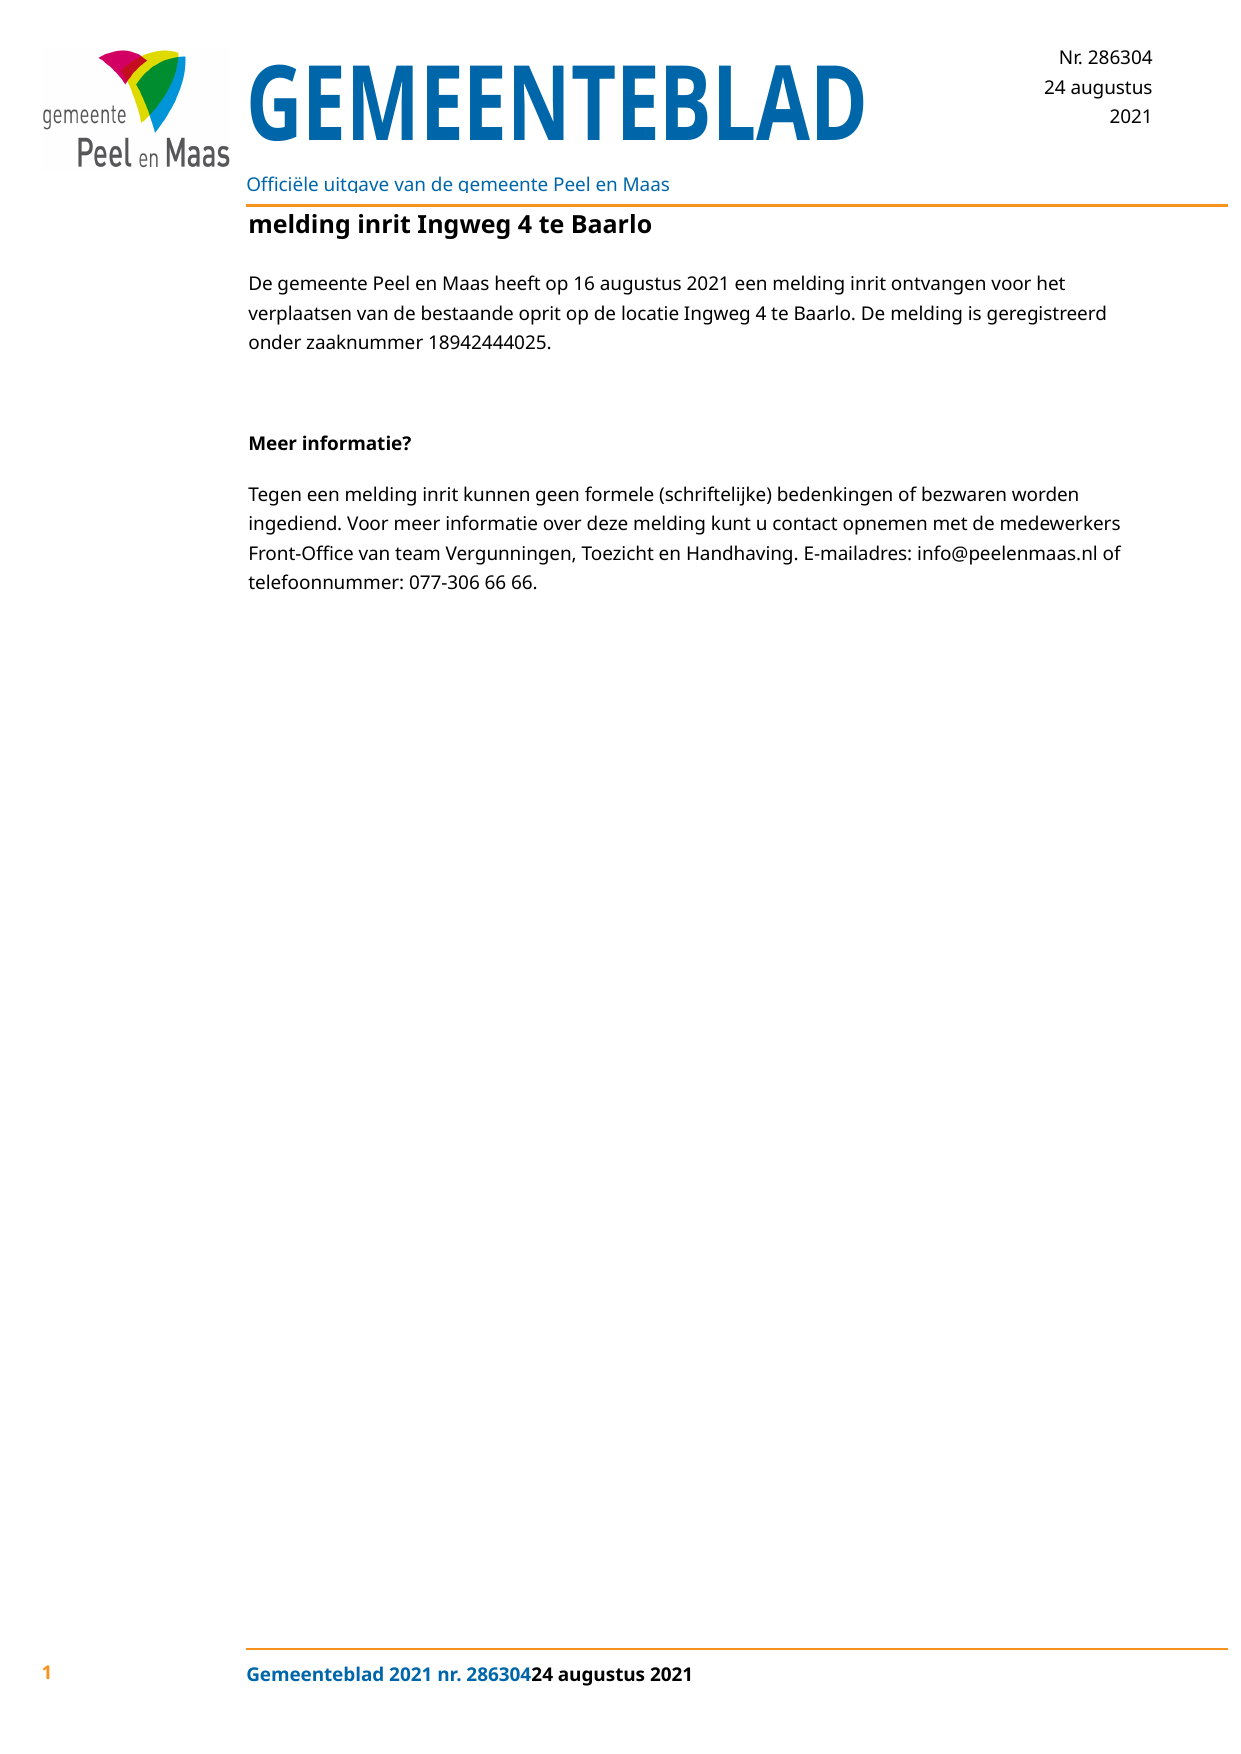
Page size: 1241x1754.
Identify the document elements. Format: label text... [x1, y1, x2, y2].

picture [41, 47, 231, 172]
text Meer informatie? [248, 430, 1152, 456]
text melding inrit Ingweg 4 te Baarlo [248, 207, 1152, 241]
text Tegen een melding inrit kunnen geen formele (schriftelijke) bedenkingen of bezwaren worden ingediend. Voor meer informatie over deze melding kunt u contact opnemen met de medewerkers Front-Office van team Vergunningen, Toezicht en Handhaving. E-mailadres: info@peelenmaas.nl of telefoonnummer: 077-306 66 66. [248, 481, 1152, 595]
text De gemeente Peel en Maas heeft op 16 augustus 2021 een melding inrit ontvangen voor het verplaatsen van de bestaande oprit op de locatie Ingweg 4 te Baarlo. De melding is geregistreerd onder zaaknummer 18942444025. [248, 270, 1152, 355]
